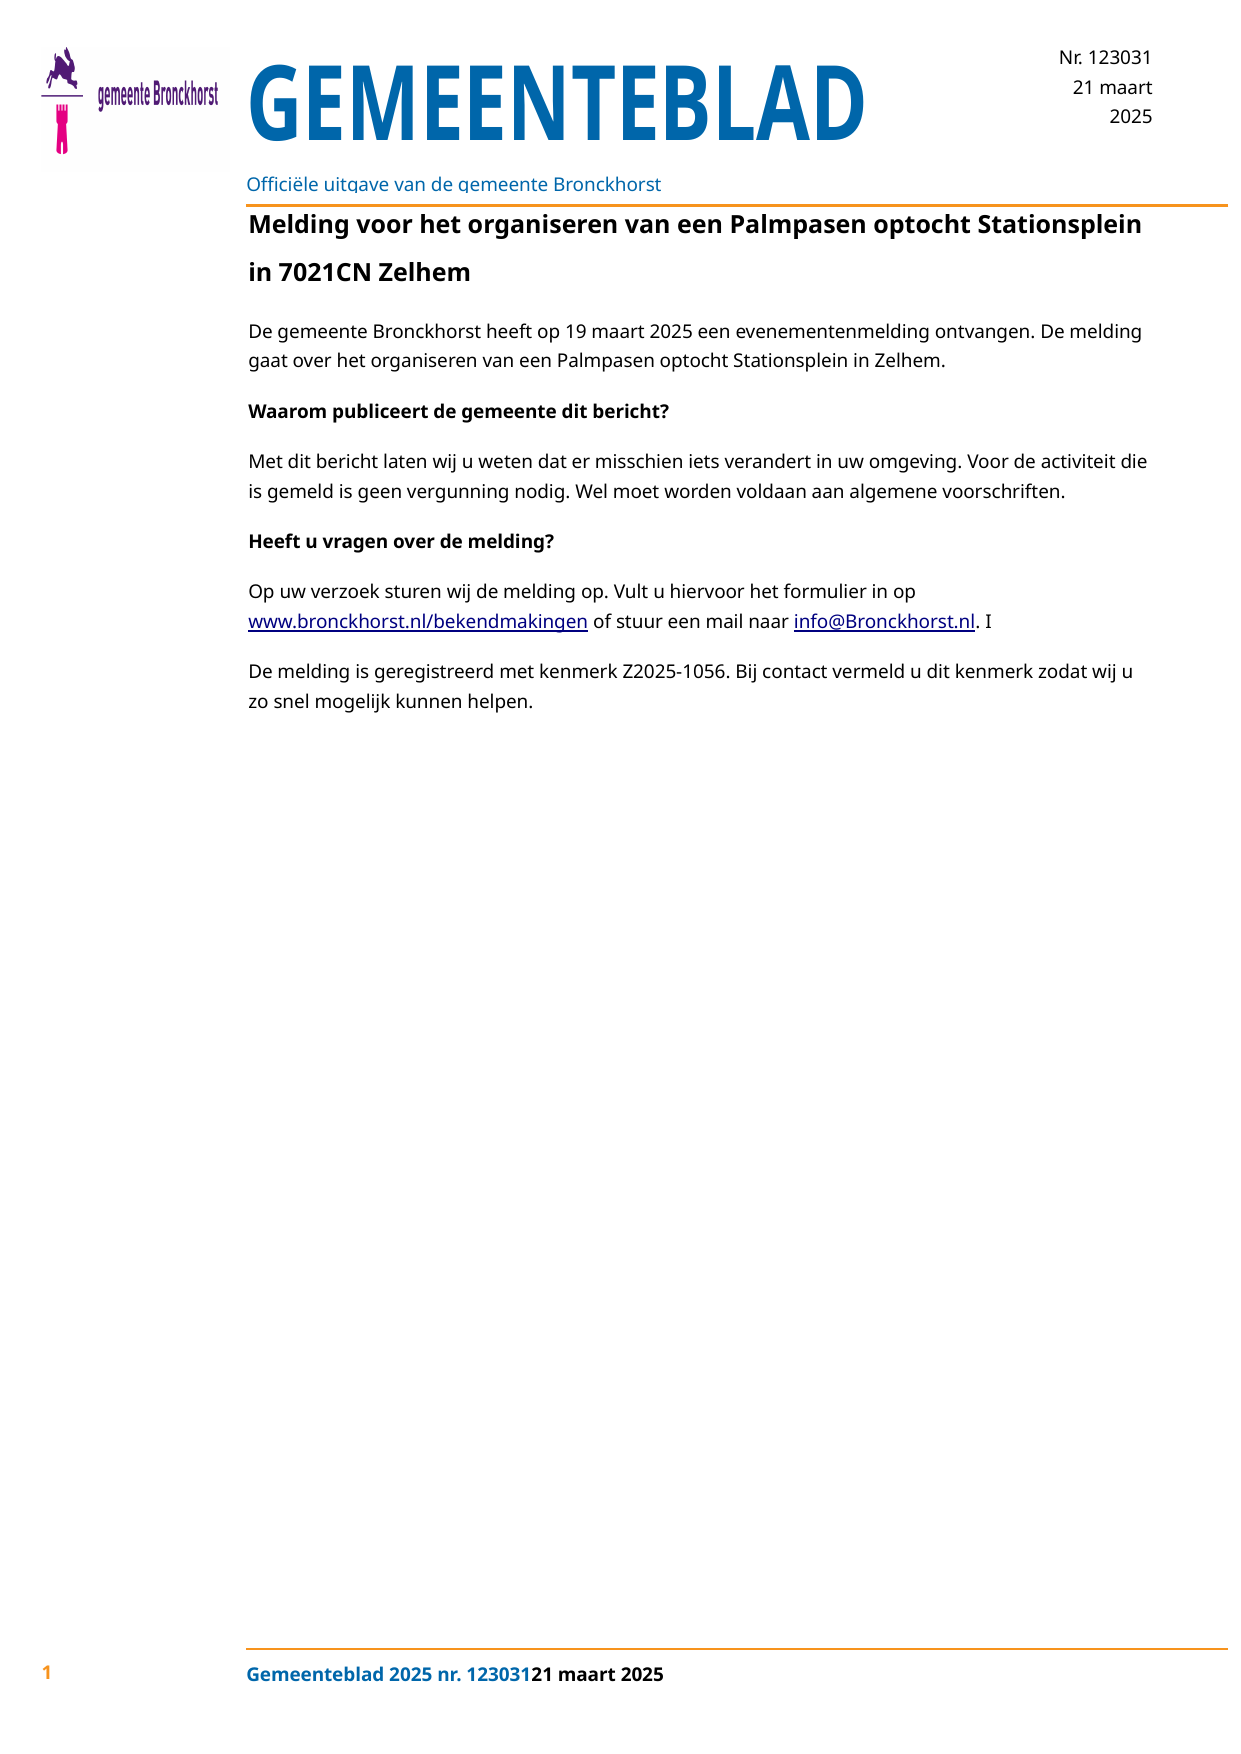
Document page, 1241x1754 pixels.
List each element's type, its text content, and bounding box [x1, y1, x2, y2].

text Op uw verzoek sturen wij de melding op. Vult u hiervoor het formulier in op www.bronckhorst.nl/bekendmakingen of stuur een mail naar info@Bronckhorst.nl. I [248, 579, 1152, 634]
text De melding is geregistreerd met kenmerk Z2025-1056. Bij contact vermeld u dit kenmerk zodat wij u zo snel mogelijk kunnen helpen. [248, 659, 1152, 714]
text Waarom publiceert de gemeente dit bericht? [248, 398, 1152, 424]
text Melding voor het organiseren van een Palmpasen optocht Stationsplein in 7021CN Zelhem [248, 207, 1152, 288]
text De gemeente Bronckhorst heeft op 19 maart 2025 een evenementenmelding ontvangen. De melding gaat over het organiseren van een Palmpasen optocht Stationsplein in Zelhem. [248, 318, 1152, 373]
text Heeft u vragen over de melding? [248, 528, 1152, 554]
text Met dit bericht laten wij u weten dat er misschien iets verandert in uw omgeving. Voor de activiteit die is gemeld is geen vergunning nodig. Wel moet worden voldaan aan algemene voorschriften. [248, 448, 1152, 504]
picture [41, 47, 231, 172]
